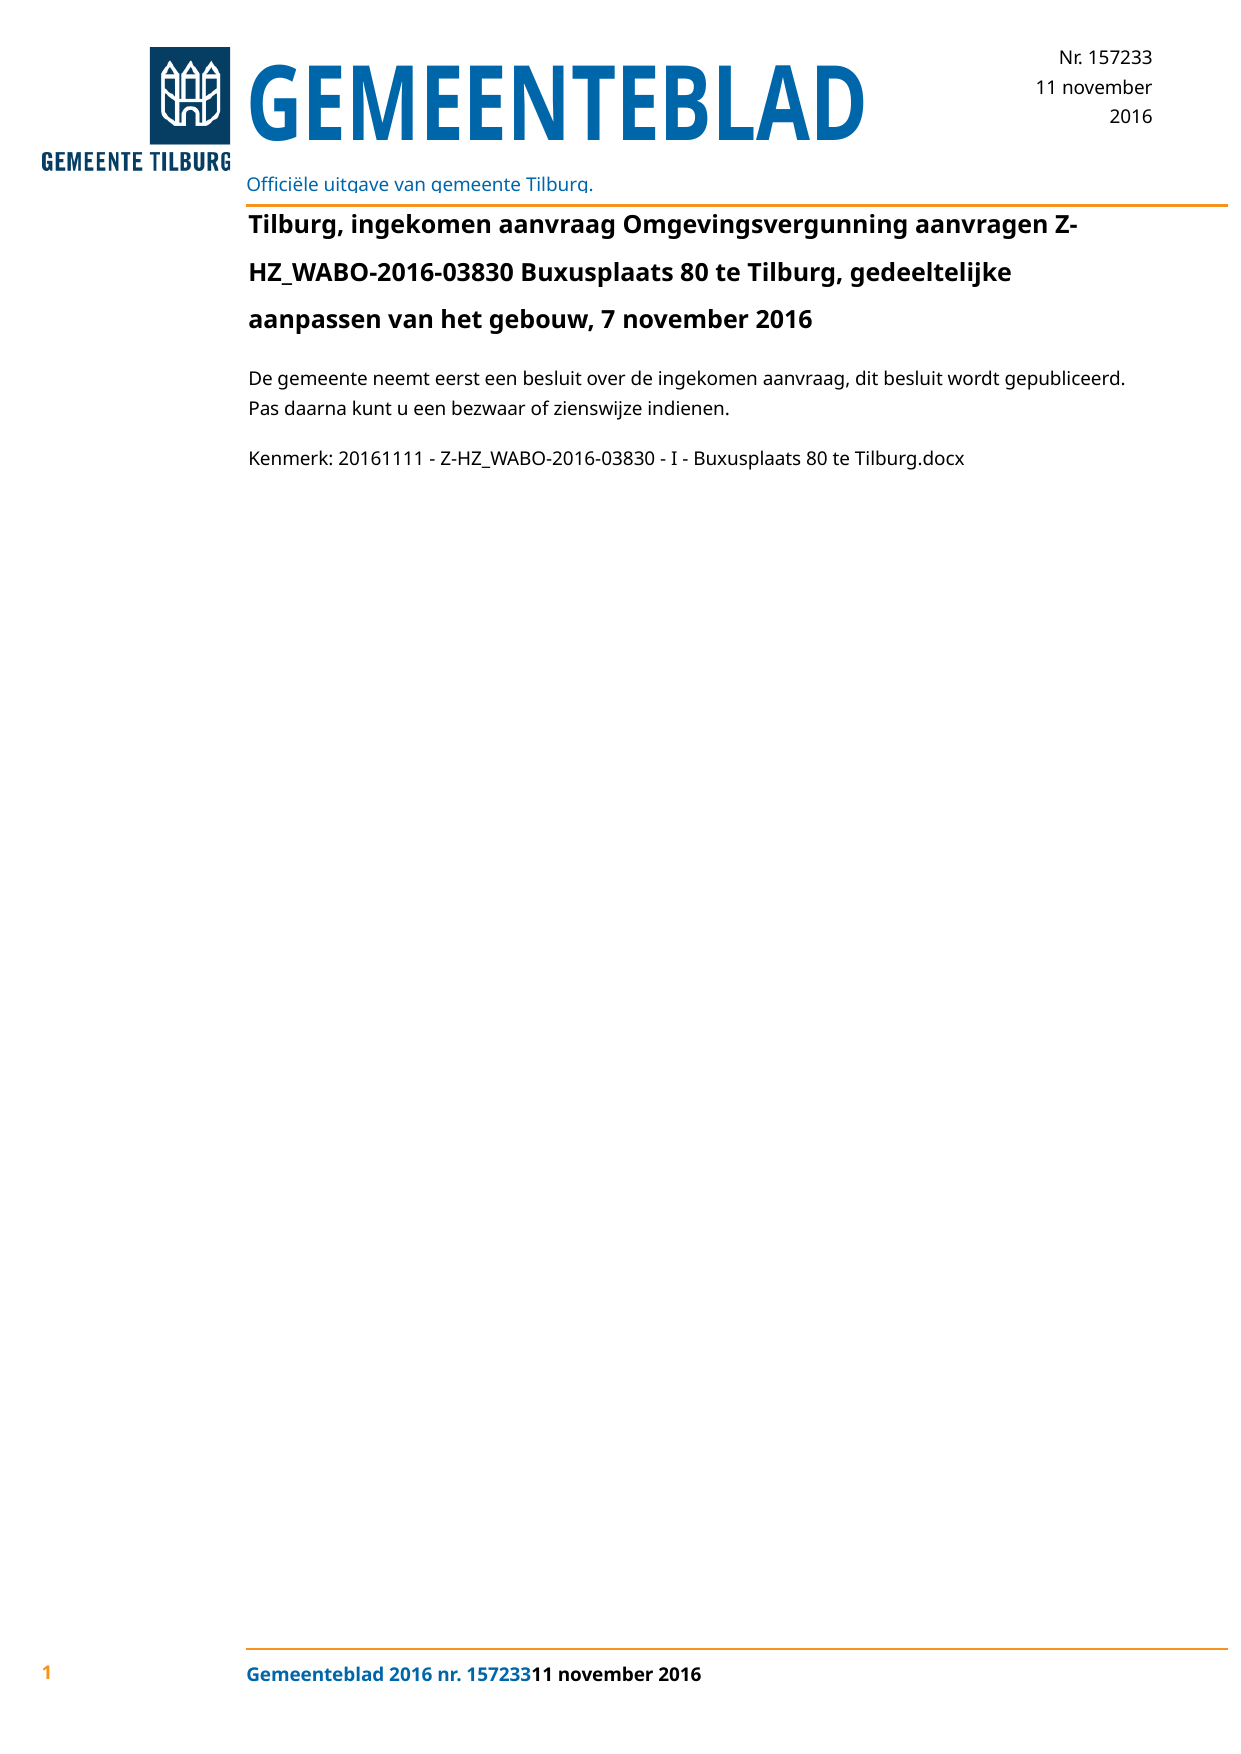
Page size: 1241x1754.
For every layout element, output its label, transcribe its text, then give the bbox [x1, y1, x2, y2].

picture [41, 47, 231, 172]
text De gemeente neemt eerst een besluit over de ingekomen aanvraag, dit besluit wordt gepubliceerd. Pas daarna kunt u een bezwaar of zienswijze indienen. [248, 366, 1152, 421]
text Kenmerk: 20161111 - Z-HZ_WABO-2016-03830 - I - Buxusplaats 80 te Tilburg.docx [248, 446, 1152, 471]
text Tilburg, ingekomen aanvraag Omgevingsvergunning aanvragen Z-HZ_WABO-2016-03830 Buxusplaats 80 te Tilburg, gedeeltelijke aanpassen van het gebouw, 7 november 2016 [248, 207, 1152, 336]
